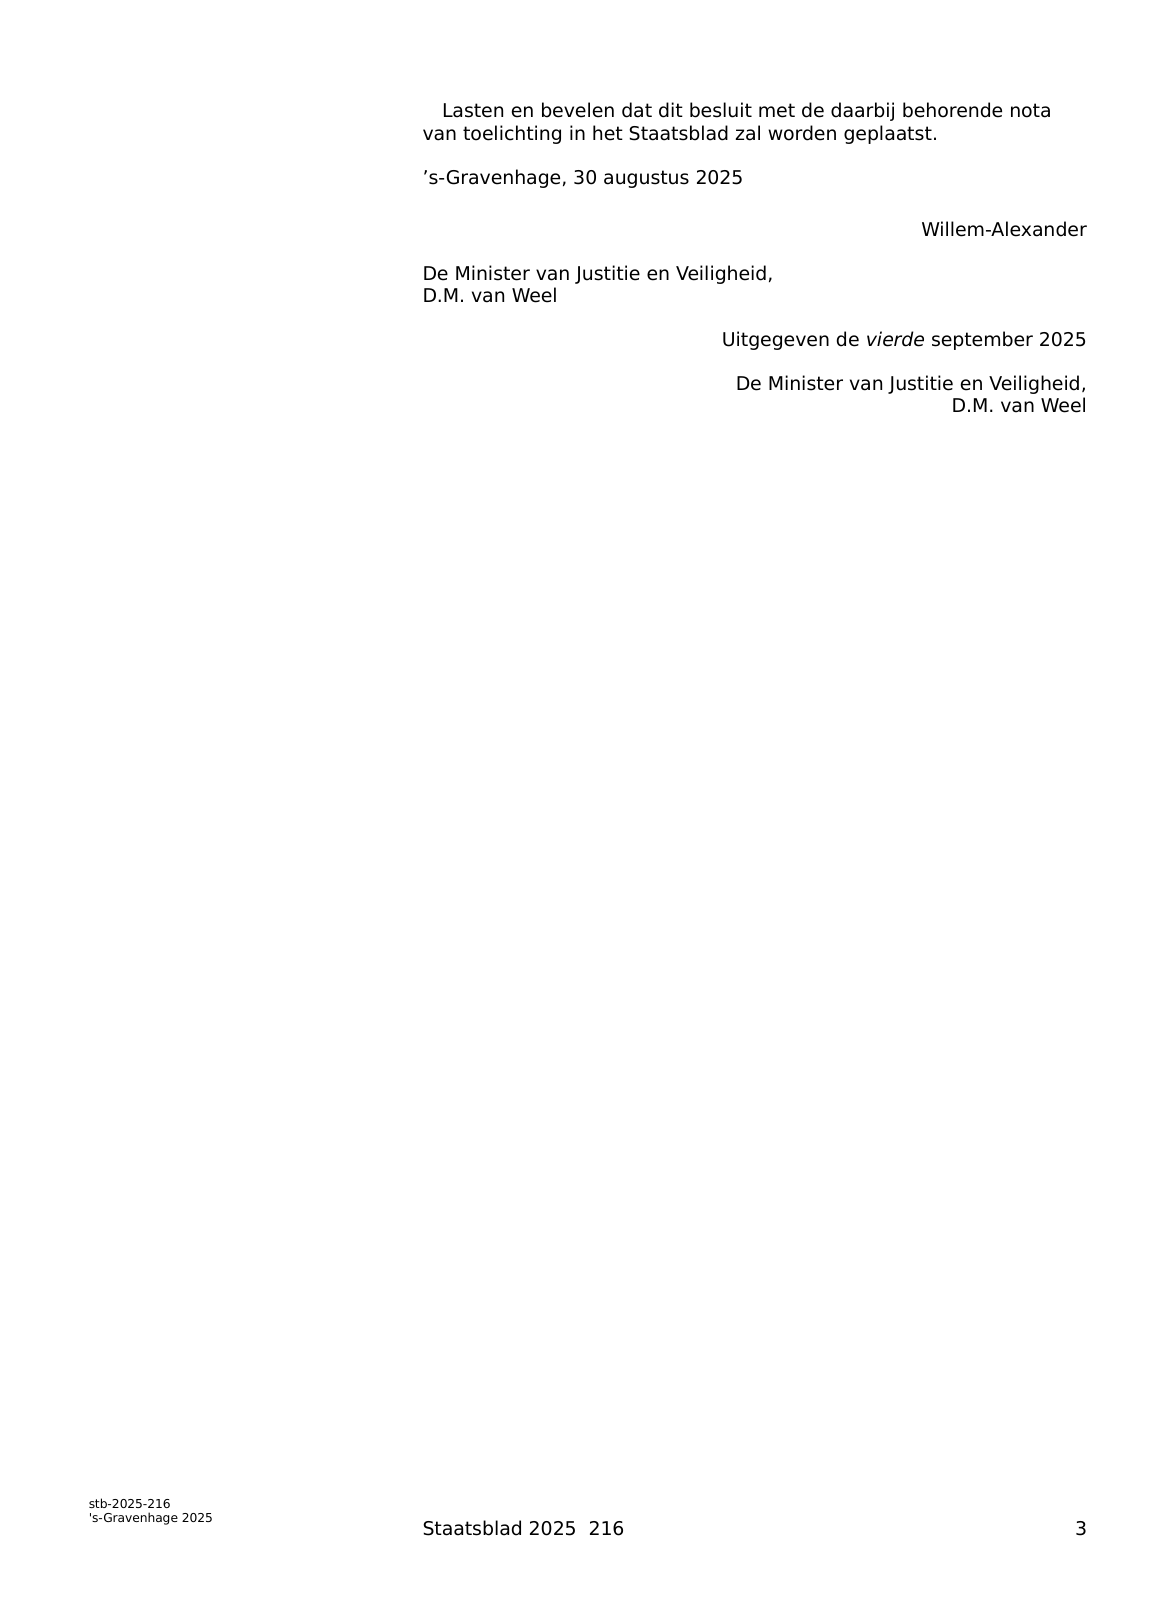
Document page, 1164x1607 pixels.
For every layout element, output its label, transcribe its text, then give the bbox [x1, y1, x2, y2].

text Lasten en bevelen dat dit besluit met de daarbij behorende nota van toelichting in het Staatsblad zal worden geplaatst. [422, 100, 1087, 144]
text Willem-Alexander [422, 218, 1087, 241]
text De Minister van Justitie en Veiligheid, D.M. van Weel [422, 263, 1087, 307]
text De Minister van Justitie en Veiligheid, D.M. van Weel [422, 373, 1087, 417]
text Uitgegeven de vierde september 2025 [422, 329, 1087, 351]
text ’s-Gravenhage, 30 augustus 2025 [422, 167, 1087, 188]
text stb-2025-216 [88, 1497, 323, 1511]
text 's-Gravenhage 2025 [88, 1511, 323, 1525]
